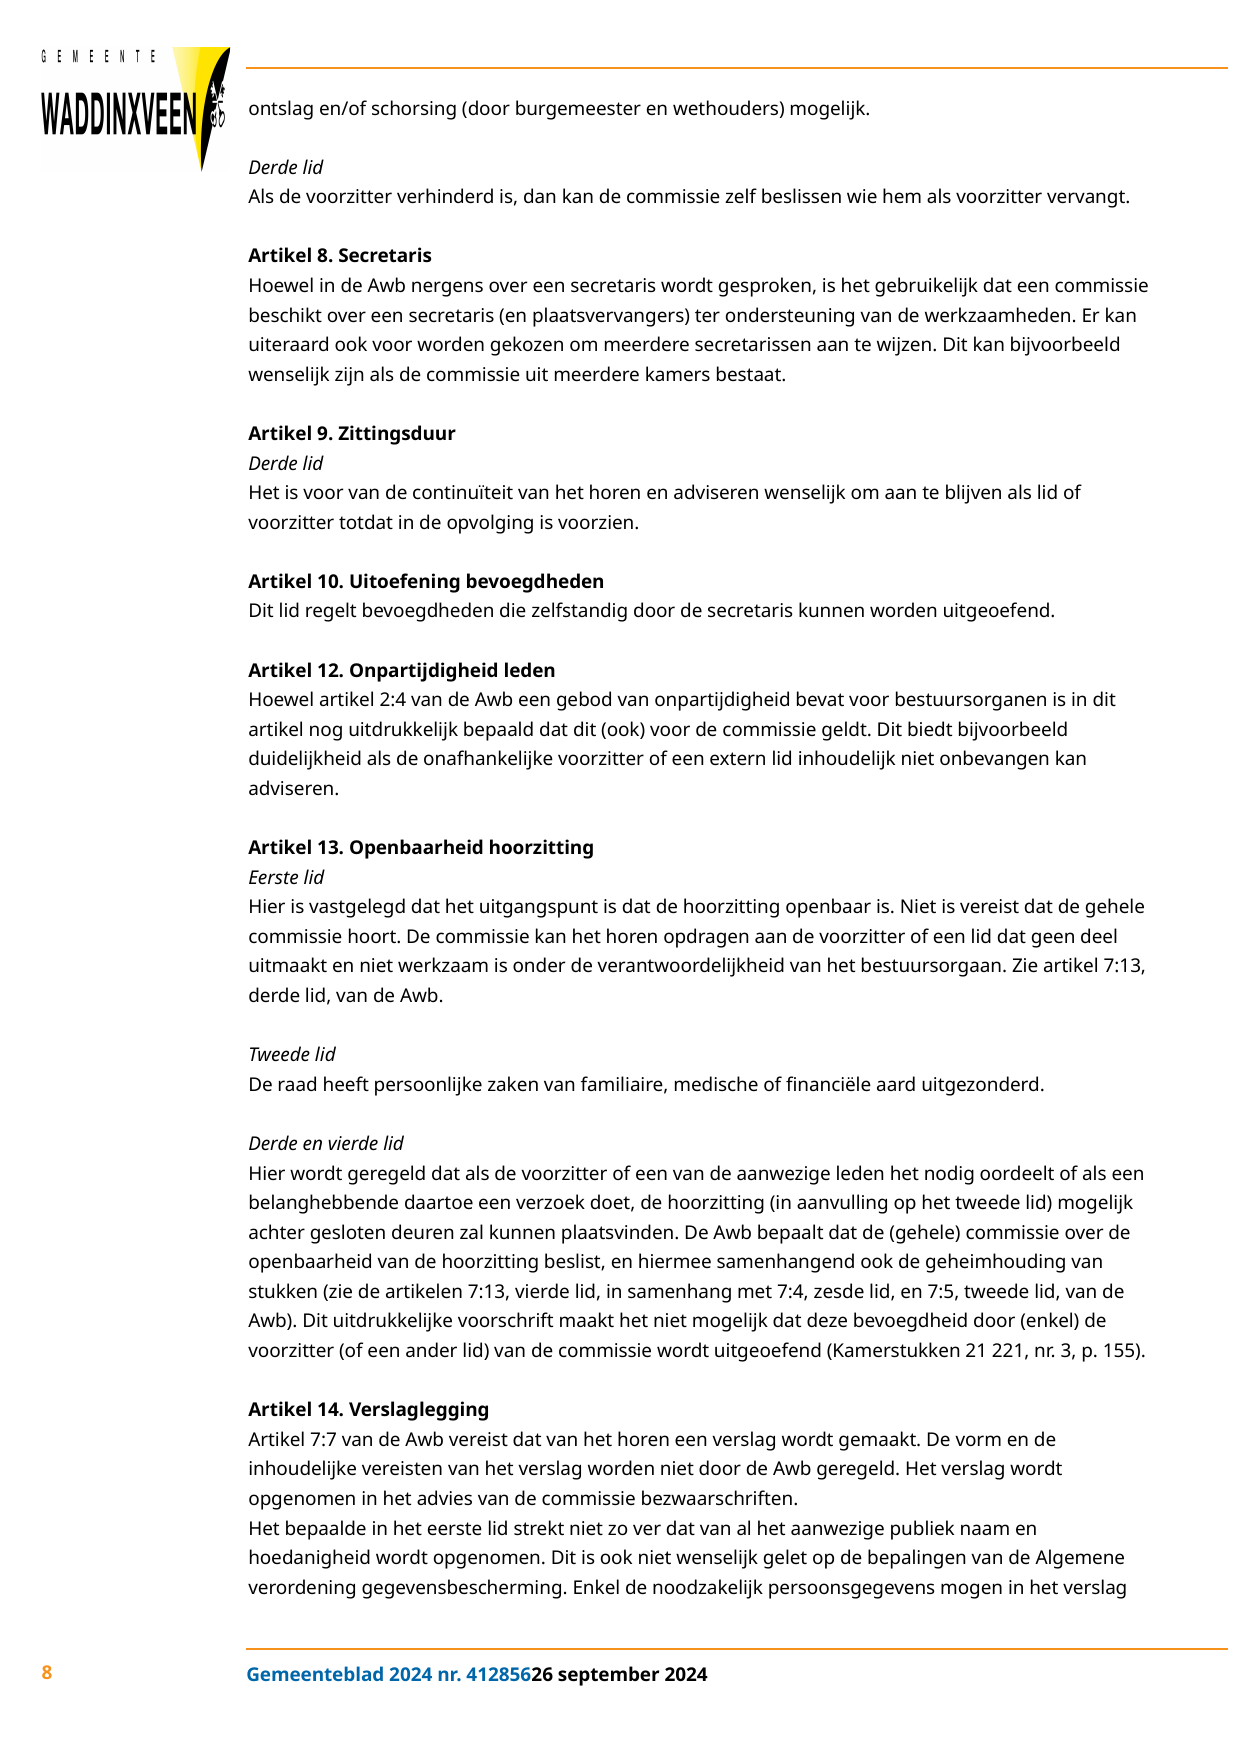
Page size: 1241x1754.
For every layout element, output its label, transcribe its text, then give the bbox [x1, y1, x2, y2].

text Tweede lid [248, 1041, 1152, 1067]
text Artikel 14. Verslaglegging [248, 1396, 1152, 1422]
text Dit lid regelt bevoegdheden die zelfstandig door de secretaris kunnen worden uitgeoefend. [248, 598, 1152, 623]
text ontslag en/of schorsing (door burgemeester en wethouders) mogelijk. [248, 95, 1152, 121]
text Hoewel artikel 2:4 van de Awb een gebod van onpartijdigheid bevat voor bestuursorganen is in dit artikel nog uitdrukkelijk bepaald dat dit (ook) voor de commissie geldt. Dit biedt bijvoorbeeld duidelijkheid als de onafhankelijke voorzitter of een extern lid inhoudelijk niet onbevangen kan adviseren. [248, 686, 1152, 801]
text De raad heeft persoonlijke zaken van familiaire, medische of financiële aard uitgezonderd. [248, 1071, 1152, 1097]
text Artikel 12. Onpartijdigheid leden [248, 657, 1152, 683]
text Hier is vastgelegd dat het uitgangspunt is dat de hoorzitting openbaar is. Niet is vereist dat de gehele commissie hoort. De commissie kan het horen opdragen aan de voorzitter of een lid dat geen deel uitmaakt en niet werkzaam is onder de verantwoordelijkheid van het bestuursorgaan. Zie artikel 7:13, derde lid, van de Awb. [248, 893, 1152, 1008]
text Het is voor van de continuïteit van het horen en adviseren wenselijk om aan te blijven als lid of voorzitter totdat in de opvolging is voorzien. [248, 479, 1152, 535]
text Artikel 10. Uitoefening bevoegdheden [248, 568, 1152, 594]
text Derde lid [248, 154, 1152, 180]
text Hier wordt geregeld dat als de voorzitter of een van de aanwezige leden het nodig oordeelt of als een belanghebbende daartoe een verzoek doet, de hoorzitting (in aanvulling op het tweede lid) mogelijk achter gesloten deuren zal kunnen plaatsvinden. De Awb bepaalt dat de (gehele) commissie over de openbaarheid van de hoorzitting beslist, en hiermee samenhangend ook de geheimhouding van stukken (zie de artikelen 7:13, vierde lid, in samenhang met 7:4, zesde lid, en 7:5, tweede lid, van de Awb). Dit uitdrukkelijke voorschrift maakt het niet mogelijk dat deze bevoegdheid door (enkel) de voorzitter (of een ander lid) van de commissie wordt uitgeoefend (Kamerstukken 21 221, nr. 3, p. 155). [248, 1160, 1152, 1363]
picture [41, 47, 231, 172]
text Als de voorzitter verhinderd is, dan kan de commissie zelf beslissen wie hem als voorzitter vervangt. [248, 183, 1152, 209]
text Artikel 8. Secretaris [248, 243, 1152, 268]
text Derde en vierde lid [248, 1130, 1152, 1156]
text Eerste lid [248, 864, 1152, 890]
text Artikel 7:7 van de Awb vereist dat van het horen een verslag wordt gemaakt. De vorm en de inhoudelijke vereisten van het verslag worden niet door de Awb geregeld. Het verslag wordt opgenomen in het advies van de commissie bezwaarschriften. [248, 1426, 1152, 1511]
text Derde lid [248, 450, 1152, 476]
text Het bepaalde in het eerste lid strekt niet zo ver dat van al het aanwezige publiek naam en hoedanigheid wordt opgenomen. Dit is ook niet wenselijk gelet op de bepalingen van de Algemene verordening gegevensbescherming. Enkel de noodzakelijk persoonsgegevens mogen in het verslag [248, 1515, 1152, 1600]
text Artikel 13. Openbaarheid hoorzitting [248, 834, 1152, 860]
text Artikel 9. Zittingsduur [248, 420, 1152, 446]
text Hoewel in de Awb nergens over een secretaris wordt gesproken, is het gebruikelijk dat een commissie beschikt over een secretaris (en plaatsvervangers) ter ondersteuning van de werkzaamheden. Er kan uiteraard ook voor worden gekozen om meerdere secretarissen aan te wijzen. Dit kan bijvoorbeeld wenselijk zijn als de commissie uit meerdere kamers bestaat. [248, 272, 1152, 387]
